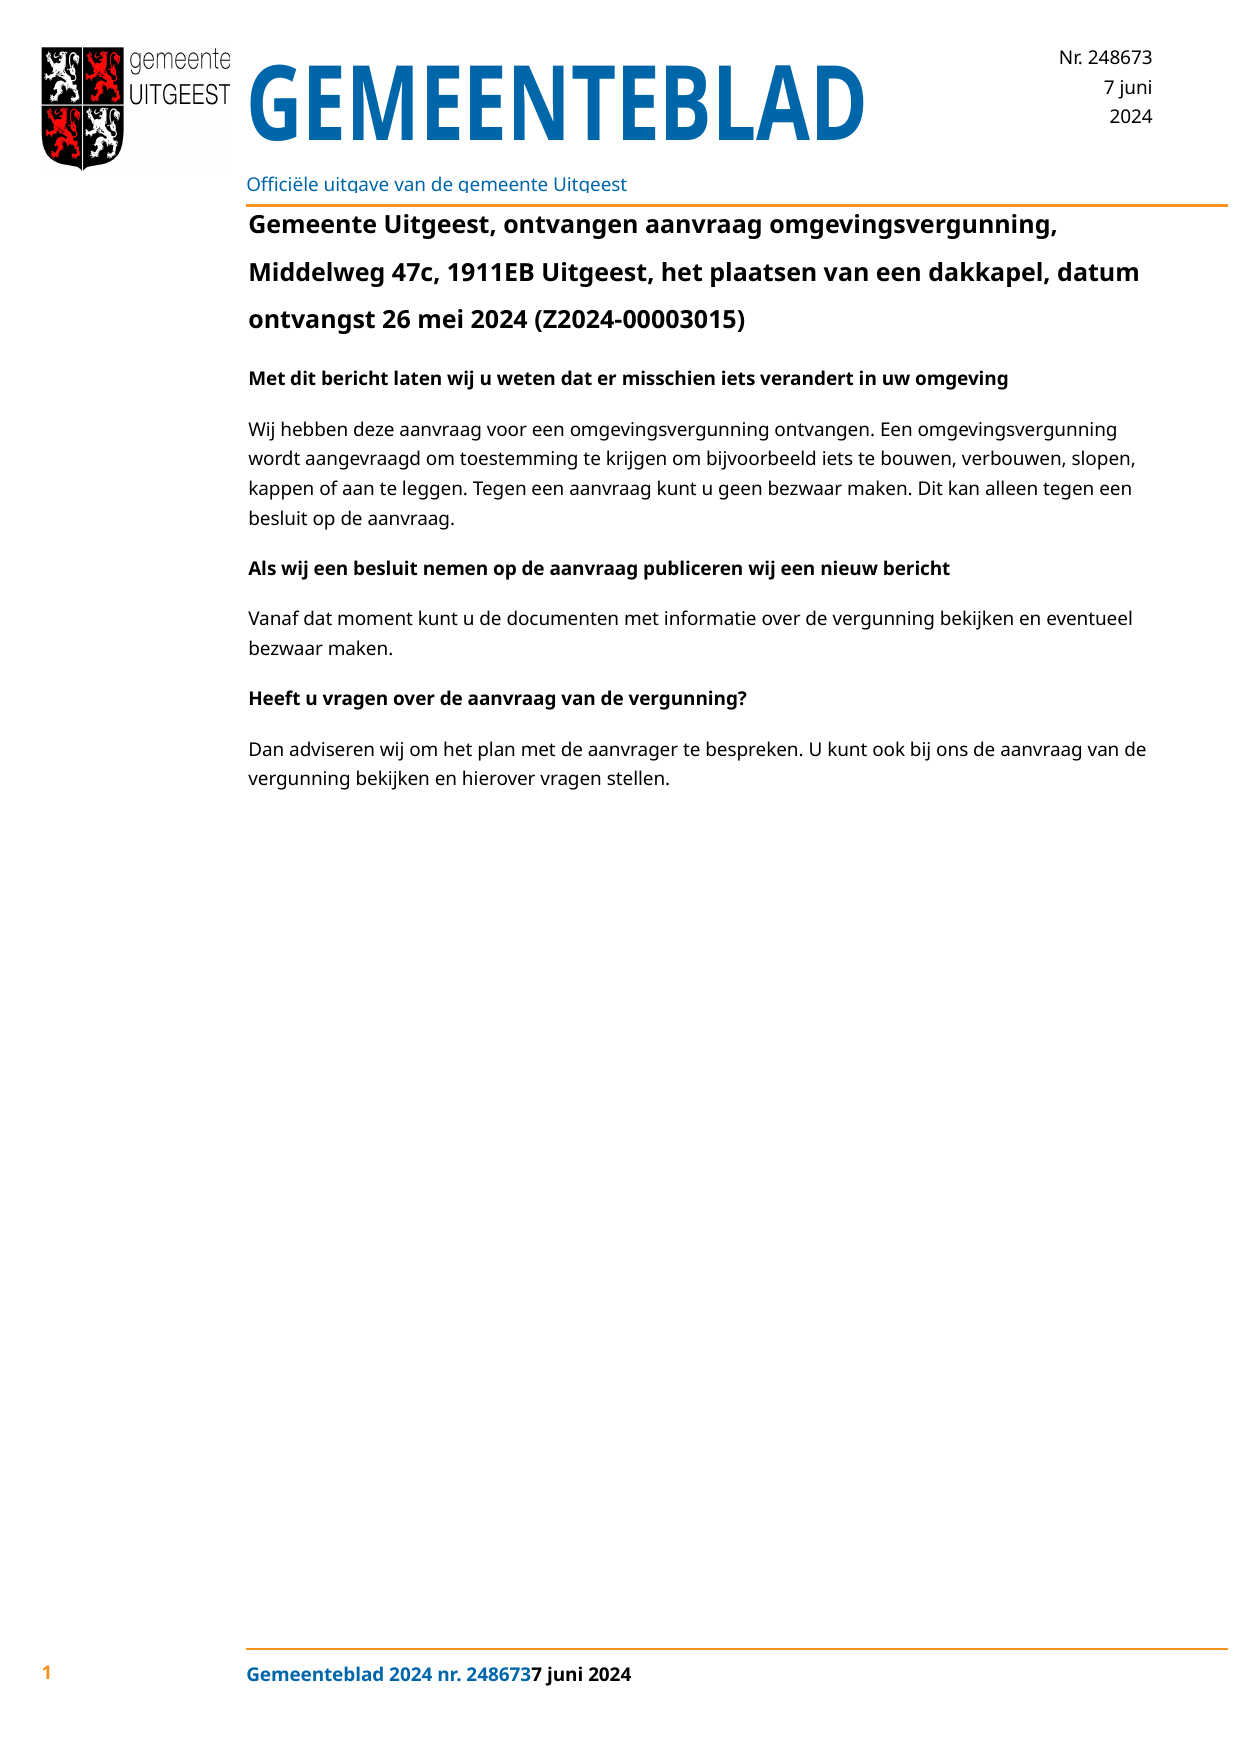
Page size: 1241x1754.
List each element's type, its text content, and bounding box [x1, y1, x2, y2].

text Dan adviseren wij om het plan met de aanvrager te bespreken. U kunt ook bij ons de aanvraag van de vergunning bekijken en hierover vragen stellen. [248, 736, 1152, 791]
text Vanaf dat moment kunt u de documenten met informatie over de vergunning bekijken en eventueel bezwaar maken. [248, 606, 1152, 661]
picture [41, 47, 231, 172]
text Gemeente Uitgeest, ontvangen aanvraag omgevingsvergunning, Middelweg 47c, 1911EB Uitgeest, het plaatsen van een dakkapel, datum ontvangst 26 mei 2024 (Z2024-00003015) [248, 207, 1152, 336]
text Heeft u vragen over de aanvraag van de vergunning? [248, 686, 1152, 711]
text Met dit bericht laten wij u weten dat er misschien iets verandert in uw omgeving [248, 366, 1152, 391]
text Als wij een besluit nemen op de aanvraag publiceren wij een nieuw bericht [248, 555, 1152, 581]
text Wij hebben deze aanvraag voor een omgevingsvergunning ontvangen. Een omgevingsvergunning wordt aangevraagd om toestemming te krijgen om bijvoorbeeld iets te bouwen, verbouwen, slopen, kappen of aan te leggen. Tegen een aanvraag kunt u geen bezwaar maken. Dit kan alleen tegen een besluit op de aanvraag. [248, 416, 1152, 530]
